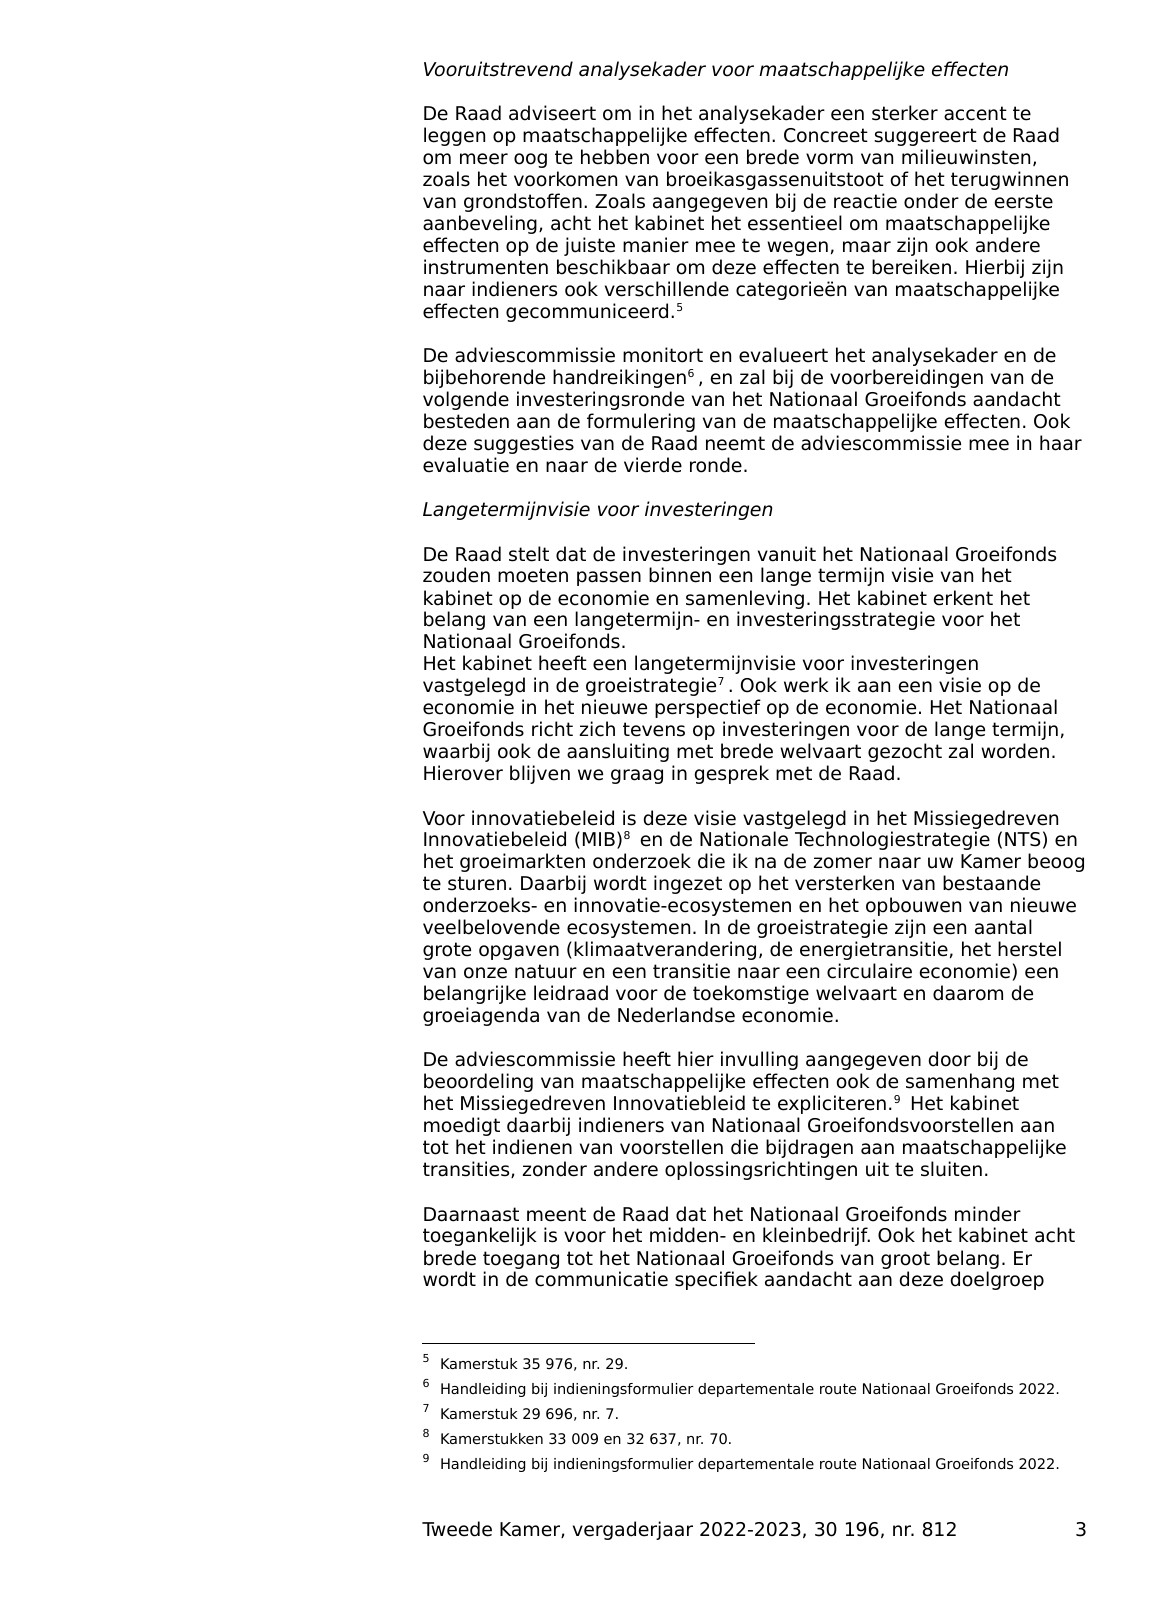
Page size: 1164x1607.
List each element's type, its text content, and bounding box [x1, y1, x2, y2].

text De adviescommissie heeft hier invulling aangegeven door bij de beoordeling van maatschappelijke effecten ook de samenhang met het Missiegedreven Innovatiebleid te expliciteren. Het kabinet moedigt daarbij indieners van Nationaal Groeifondsvoorstellen aan tot het indienen van voorstellen die bijdragen aan maatschappelijke transities, zonder andere oplossingsrichtingen uit te sluiten. [422, 1049, 1087, 1181]
text De Raad stelt dat de investeringen vanuit het Nationaal Groeifonds zouden moeten passen binnen een lange termijn visie van het kabinet op de economie en samenleving. Het kabinet erkent het belang van een langetermijn- en investeringsstrategie voor het Nationaal Groeifonds. [422, 543, 1087, 653]
text De adviescommissie monitort en evalueert het analysekader en de bijbehorende handreikingen, en zal bij de voorbereidingen van de volgende investeringsronde van het Nationaal Groeifonds aandacht besteden aan de formulering van de maatschappelijke effecten. Ook deze suggesties van de Raad neemt de adviescommissie mee in haar evaluatie en naar de vierde ronde. [422, 345, 1087, 477]
text Handleiding bij indieningsformulier departementale route Nationaal Groeifonds 2022. [422, 1452, 1087, 1474]
text Kamerstuk 35 976, nr. 29. [422, 1352, 1087, 1374]
text Voor innovatiebeleid is deze visie vastgelegd in het Missiegedreven Innovatiebeleid (MIB) en de Nationale Technologiestrategie (NTS) en het groeimarkten onderzoek die ik na de zomer naar uw Kamer beoog te sturen. Daarbij wordt ingezet op het versterken van bestaande onderzoeks- en innovatie-ecosystemen en het opbouwen van nieuwe veelbelovende ecosystemen. In de groeistrategie zijn een aantal grote opgaven (klimaatverandering, de energietransitie, het herstel van onze natuur en een transitie naar een circulaire economie) een belangrijke leidraad voor de toekomstige welvaart en daarom de groeiagenda van de Nederlandse economie. [422, 807, 1087, 1027]
subtitle Langetermijnvisie voor investeringen [422, 499, 1087, 521]
text Het kabinet heeft een langetermijnvisie voor investeringen vastgelegd in de groeistrategie. Ook werk ik aan een visie op de economie in het nieuwe perspectief op de economie. Het Nationaal Groeifonds richt zich tevens op investeringen voor de lange termijn, waarbij ook de aansluiting met brede welvaart gezocht zal worden. Hierover blijven we graag in gesprek met de Raad. [422, 653, 1087, 785]
subtitle Vooruitstrevend analysekader voor maatschappelijke effecten [422, 59, 1087, 81]
text Kamerstuk 29 696, nr. 7. [422, 1402, 1087, 1424]
text Daarnaast meent de Raad dat het Nationaal Groeifonds minder toegankelijk is voor het midden- en kleinbedrijf. Ook het kabinet acht brede toegang tot het Nationaal Groeifonds van groot belang. Er wordt in de communicatie specifiek aandacht aan deze doelgroep [422, 1203, 1087, 1291]
text De Raad adviseert om in het analysekader een sterker accent te leggen op maatschappelijke effecten. Concreet suggereert de Raad om meer oog te hebben voor een brede vorm van milieuwinsten, zoals het voorkomen van broeikasgassenuitstoot of het terugwinnen van grondstoffen. Zoals aangegeven bij de reactie onder de eerste aanbeveling, acht het kabinet het essentieel om maatschappelijke effecten op de juiste manier mee te wegen, maar zijn ook andere instrumenten beschikbaar om deze effecten te bereiken. Hierbij zijn naar indieners ook verschillende categorieën van maatschappelijke effecten gecommuniceerd. [422, 103, 1087, 323]
text Handleiding bij indieningsformulier departementale route Nationaal Groeifonds 2022. [422, 1377, 1087, 1399]
text Kamerstukken 33 009 en 32 637, nr. 70. [422, 1427, 1087, 1449]
